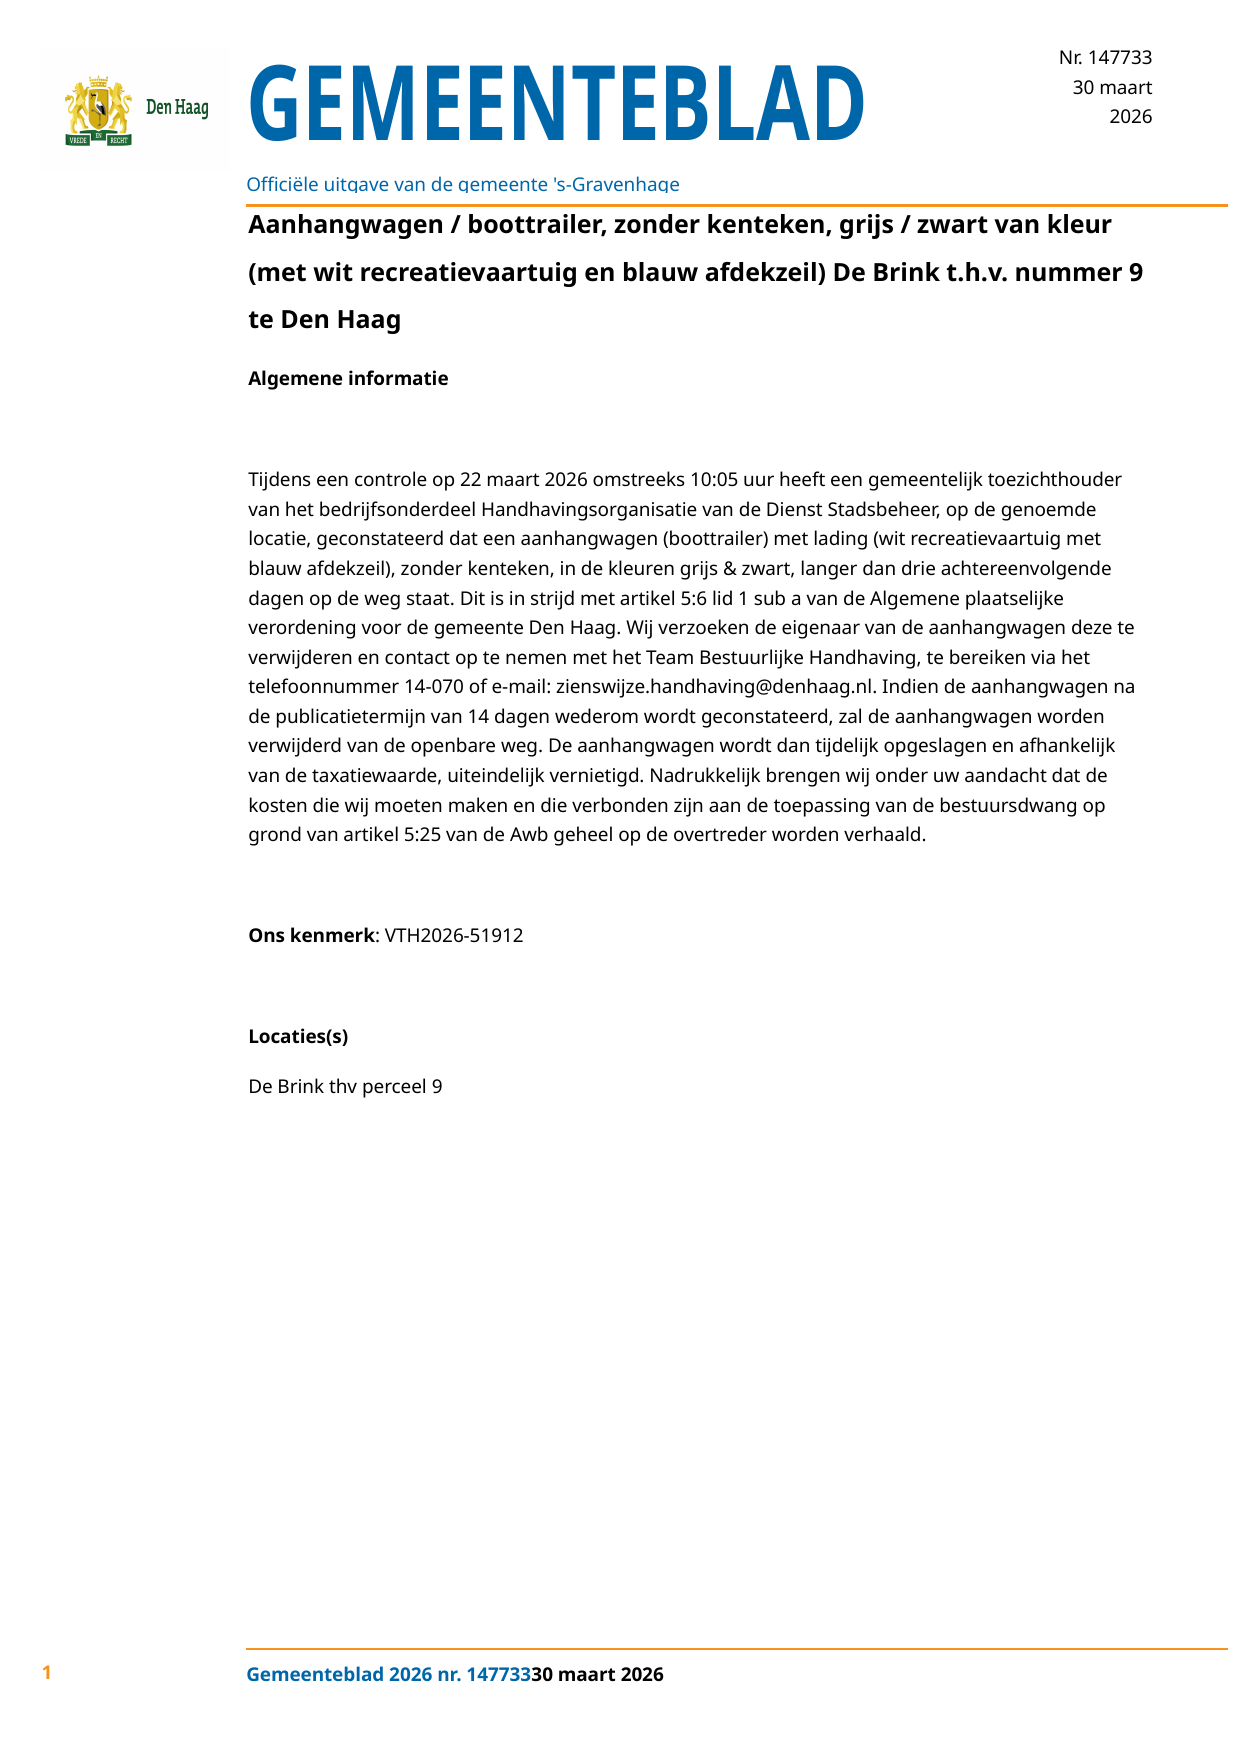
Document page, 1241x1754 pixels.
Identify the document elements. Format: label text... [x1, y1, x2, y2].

text Aanhangwagen / boottrailer, zonder kenteken, grijs / zwart van kleur (met wit recreatievaartuig en blauw afdekzeil) De Brink t.h.v. nummer 9 te Den Haag [248, 207, 1152, 336]
text Locaties(s) [248, 1023, 1152, 1049]
text De Brink thv perceel 9 [248, 1073, 1152, 1099]
text Algemene informatie [248, 366, 1152, 391]
picture [41, 47, 231, 172]
text Tijdens een controle op 22 maart 2026 omstreeks 10:05 uur heeft een gemeentelijk toezichthouder van het bedrijfsonderdeel Handhavingsorganisatie van de Dienst Stadsbeheer, op de genoemde locatie, geconstateerd dat een aanhangwagen (boottrailer) met lading (wit recreatievaartuig met blauw afdekzeil), zonder kenteken, in de kleuren grijs & zwart, langer dan drie achtereenvolgende dagen op de weg staat. Dit is in strijd met artikel 5:6 lid 1 sub a van de Algemene plaatselijke verordening voor de gemeente Den Haag. Wij verzoeken de eigenaar van de aanhangwagen deze te verwijderen en contact op te nemen met het Team Bestuurlijke Handhaving, te bereiken via het telefoonnummer 14-070 of e-mail: zienswijze.handhaving@denhaag.nl. Indien de aanhangwagen na de publicatietermijn van 14 dagen wederom wordt geconstateerd, zal de aanhangwagen worden verwijderd van de openbare weg. De aanhangwagen wordt dan tijdelijk opgeslagen en afhankelijk van de taxatiewaarde, uiteindelijk vernietigd. Nadrukkelijk brengen wij onder uw aandacht dat de kosten die wij moeten maken en die verbonden zijn aan de toepassing van de bestuursdwang op grond van artikel 5:25 van de Awb geheel op de overtreder worden verhaald. [248, 466, 1152, 847]
text Ons kenmerk: VTH2026-51912 [248, 922, 1152, 948]
